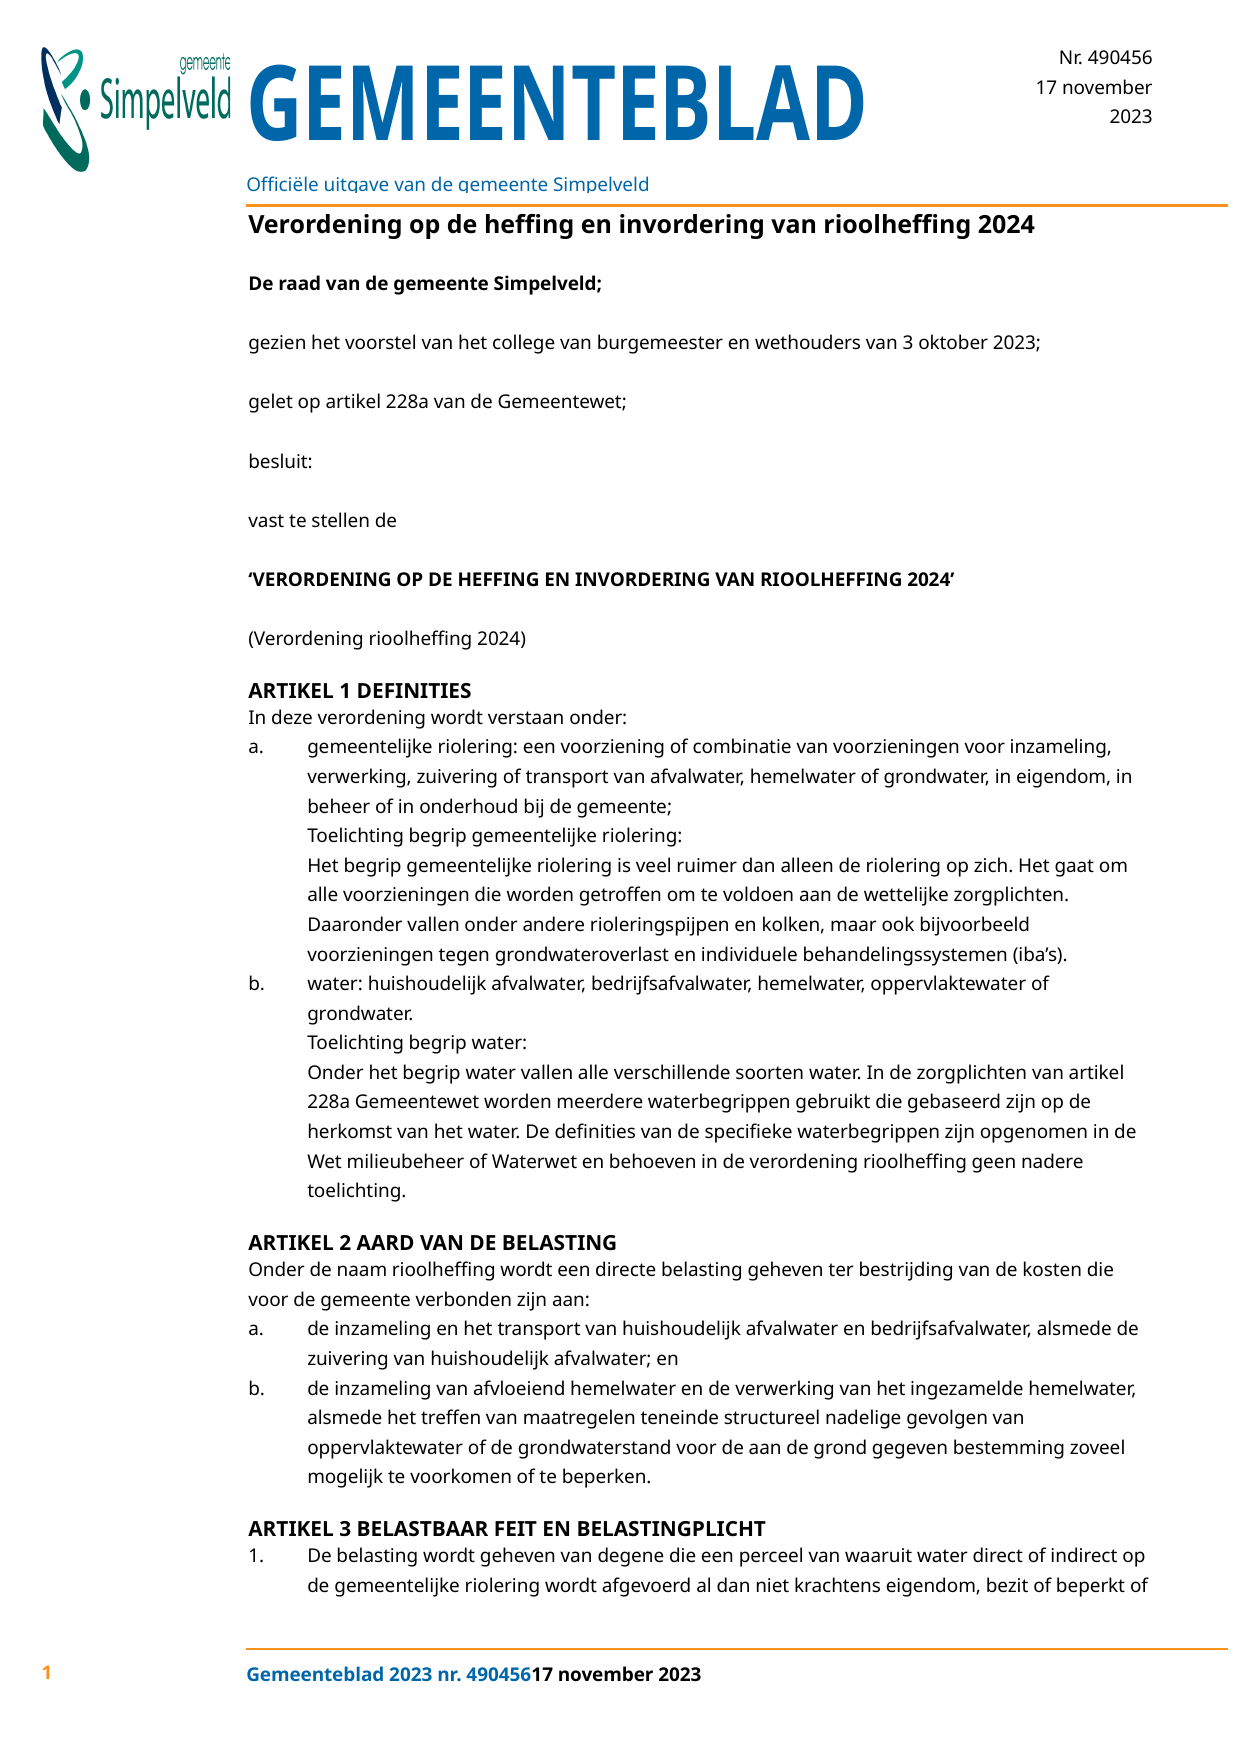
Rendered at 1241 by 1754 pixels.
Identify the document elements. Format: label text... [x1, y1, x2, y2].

text De raad van de gemeente Simpelveld; [248, 270, 1152, 296]
list Onder het begrip water vallen alle verschillende soorten water. In de zorgplichten van artikel 228a Gemeentewet worden meerdere waterbegrippen gebruikt die gebaseerd zijn op de herkomst van het water. De definities van de specifieke waterbegrippen zijn opgenomen in de Wet milieubeheer of Waterwet en behoeven in de verordening rioolheffing geen nadere toelichting. [248, 1059, 1152, 1203]
list de inzameling van afvloeiend hemelwater en de verwerking van het ingezamelde hemelwater, alsmede het treffen van maatregelen teneinde structureel nadelige gevolgen van oppervlaktewater of de grondwaterstand voor de aan de grond gegeven bestemming zoveel mogelijk te voorkomen of te beperken. [248, 1375, 1152, 1489]
list de inzameling en het transport van huishoudelijk afvalwater en bedrijfsafvalwater, alsmede de zuivering van huishoudelijk afvalwater; en [248, 1316, 1152, 1371]
list gemeentelijke riolering: een voorziening of combinatie van voorzieningen voor inzameling, verwerking, zuivering of transport van afvalwater, hemelwater of grondwater, in eigendom, in beheer of in onderhoud bij de gemeente; [248, 734, 1152, 819]
text In deze verordening wordt verstaan onder: [248, 704, 1152, 730]
text gelet op artikel 228a van de Gemeentewet; [248, 389, 1152, 414]
text gezien het voorstel van het college van burgemeester en wethouders van 3 oktober 2023; [248, 329, 1152, 355]
text (Verordening rioolheffing 2024) [248, 625, 1152, 651]
text vast te stellen de [248, 507, 1152, 533]
list Toelichting begrip water: [248, 1029, 1152, 1055]
picture [41, 47, 231, 172]
text ARTIKEL 1 DEFINITIES [248, 676, 1152, 704]
list De belasting wordt geheven van degene die een perceel van waaruit water direct of indirect op de gemeentelijke riolering wordt afgevoerd al dan niet krachtens eigendom, bezit of beperkt of [248, 1542, 1152, 1598]
list Het begrip gemeentelijke riolering is veel ruimer dan alleen de riolering op zich. Het gaat om alle voorzieningen die worden getroffen om te voldoen aan de wettelijke zorgplichten. Daaronder vallen onder andere rioleringspijpen en kolken, maar ook bijvoorbeeld voorzieningen tegen grondwateroverlast en individuele behandelingssystemen (iba’s). [248, 852, 1152, 967]
text ARTIKEL 2 AARD VAN DE BELASTING [248, 1228, 1152, 1256]
text ‘VERORDENING OP DE HEFFING EN INVORDERING VAN RIOOLHEFFING 2024’ [248, 566, 1152, 592]
text besluit: [248, 448, 1152, 473]
text ARTIKEL 3 BELASTBAAR FEIT EN BELASTINGPLICHT [248, 1514, 1152, 1542]
text Verordening op de heffing en invordering van rioolheffing 2024 [248, 207, 1152, 241]
list water: huishoudelijk afvalwater, bedrijfsafvalwater, hemelwater, oppervlaktewater of grondwater. [248, 970, 1152, 1026]
list Toelichting begrip gemeentelijke riolering: [248, 822, 1152, 848]
text Onder de naam rioolheffing wordt een directe belasting geheven ter bestrijding van de kosten die voor de gemeente verbonden zijn aan: [248, 1256, 1152, 1312]
